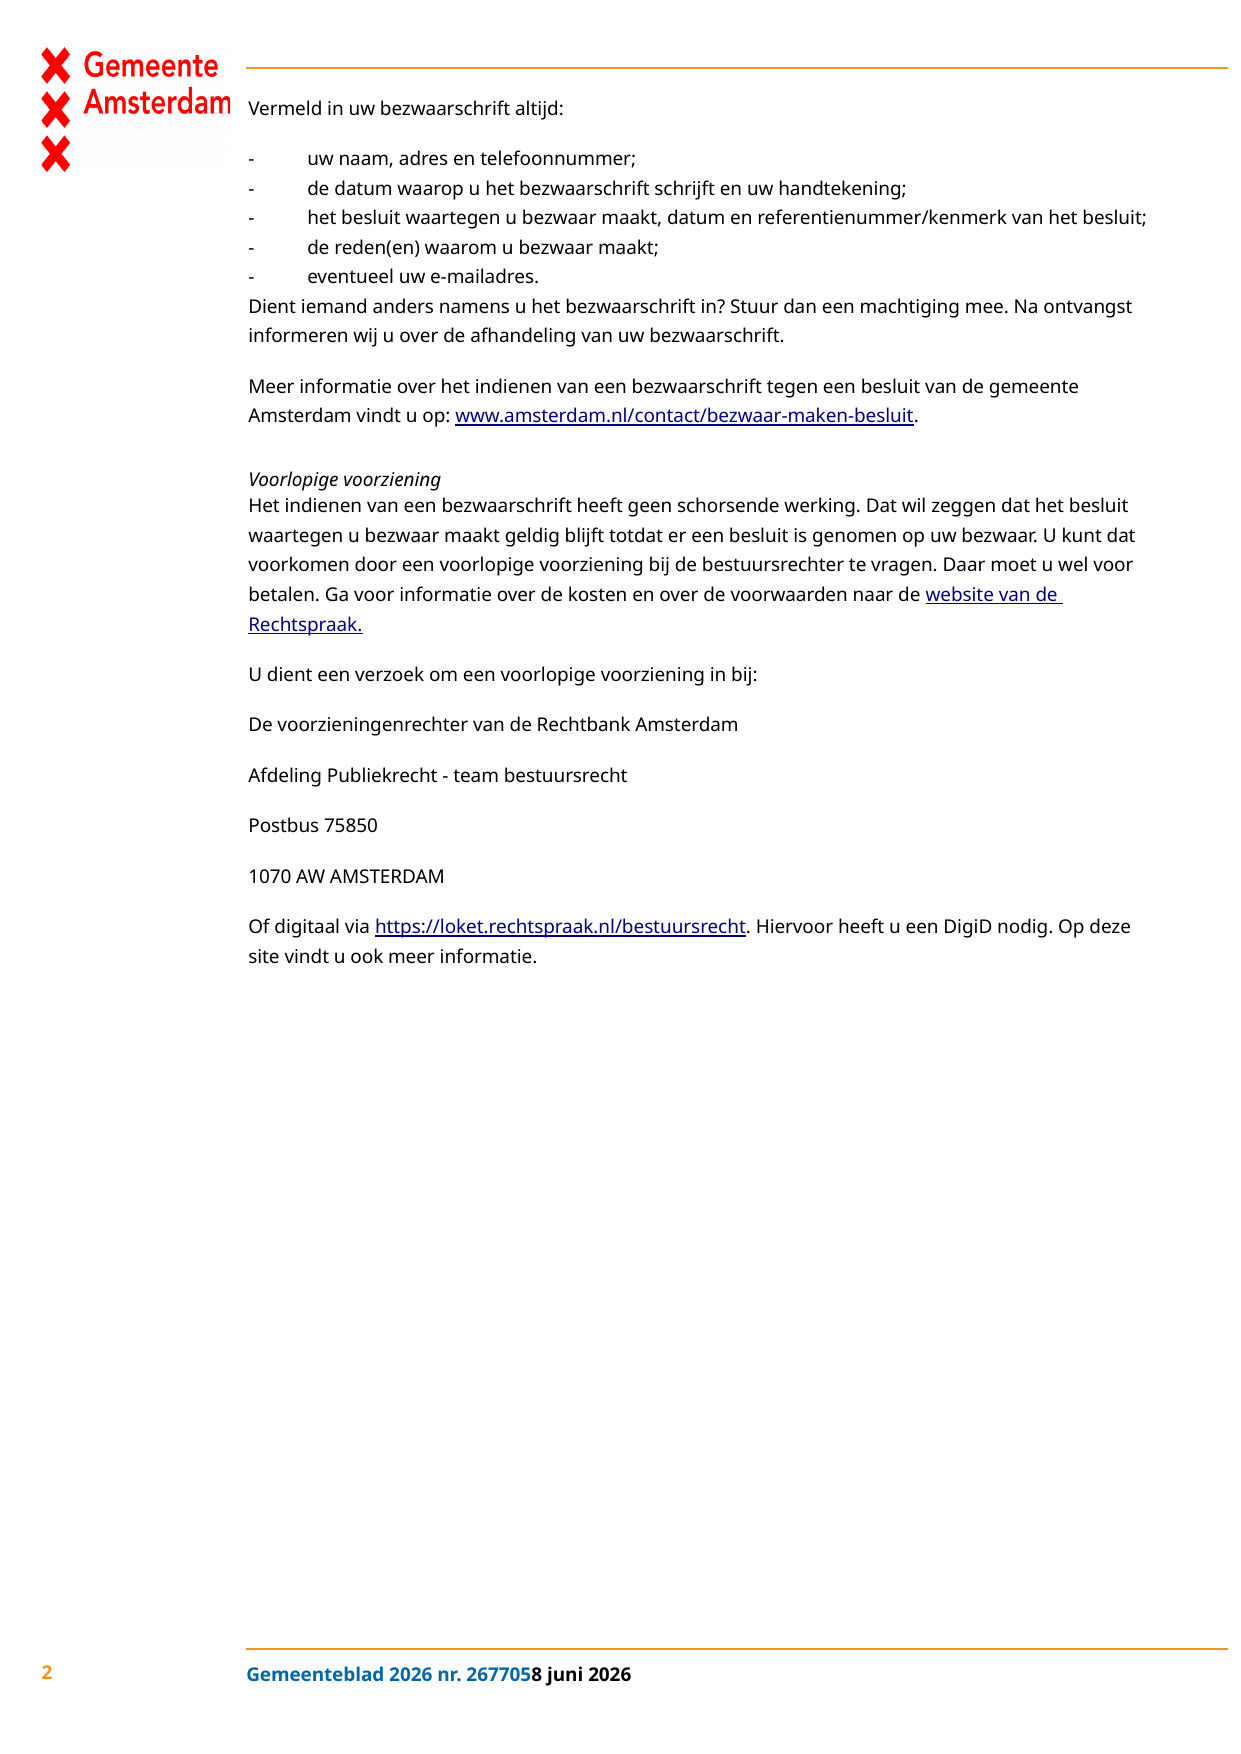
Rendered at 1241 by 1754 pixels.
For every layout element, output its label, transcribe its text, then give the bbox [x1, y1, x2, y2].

text Voorlopige voorziening [248, 467, 1152, 492]
list de reden(en) waarom u bezwaar maakt; [248, 234, 1152, 260]
text Afdeling Publiekrecht - team bestuursrecht [248, 762, 1152, 788]
picture [41, 47, 231, 172]
text 1070 AW AMSTERDAM [248, 863, 1152, 888]
list het besluit waartegen u bezwaar maakt, datum en referentienummer/kenmerk van het besluit; [248, 204, 1152, 230]
list uw naam, adres en telefoonnummer; [248, 145, 1152, 171]
text De voorzieningenrechter van de Rechtbank Amsterdam [248, 712, 1152, 737]
text Het indienen van een bezwaarschrift heeft geen schorsende werking. Dat wil zeggen dat het besluit waartegen u bezwaar maakt geldig blijft totdat er een besluit is genomen op uw bezwaar. U kunt dat voorkomen door een voorlopige voorziening bij de bestuursrechter te vragen. Daar moet u wel voor betalen. Ga voor informatie over de kosten en over de voorwaarden naar de website van de Rechtspraak. [248, 492, 1152, 636]
text Meer informatie over het indienen van een bezwaarschrift tegen een besluit van de gemeente Amsterdam vindt u op: www.amsterdam.nl/contact/bezwaar-maken-besluit. [248, 373, 1152, 428]
text Vermeld in uw bezwaarschrift altijd: [248, 95, 1152, 121]
text U dient een verzoek om een voorlopige voorziening in bij: [248, 661, 1152, 687]
text Dient iemand anders namens u het bezwaarschrift in? Stuur dan een machtiging mee. Na ontvangst informeren wij u over de afhandeling van uw bezwaarschrift. [248, 293, 1152, 348]
list de datum waarop u het bezwaarschrift schrijft en uw handtekening; [248, 175, 1152, 201]
text Postbus 75850 [248, 812, 1152, 838]
list eventueel uw e-mailadres. [248, 263, 1152, 289]
text Of digitaal via https://loket.rechtspraak.nl/bestuursrecht. Hiervoor heeft u een DigiD nodig. Op deze site vindt u ook meer informatie. [248, 913, 1152, 968]
